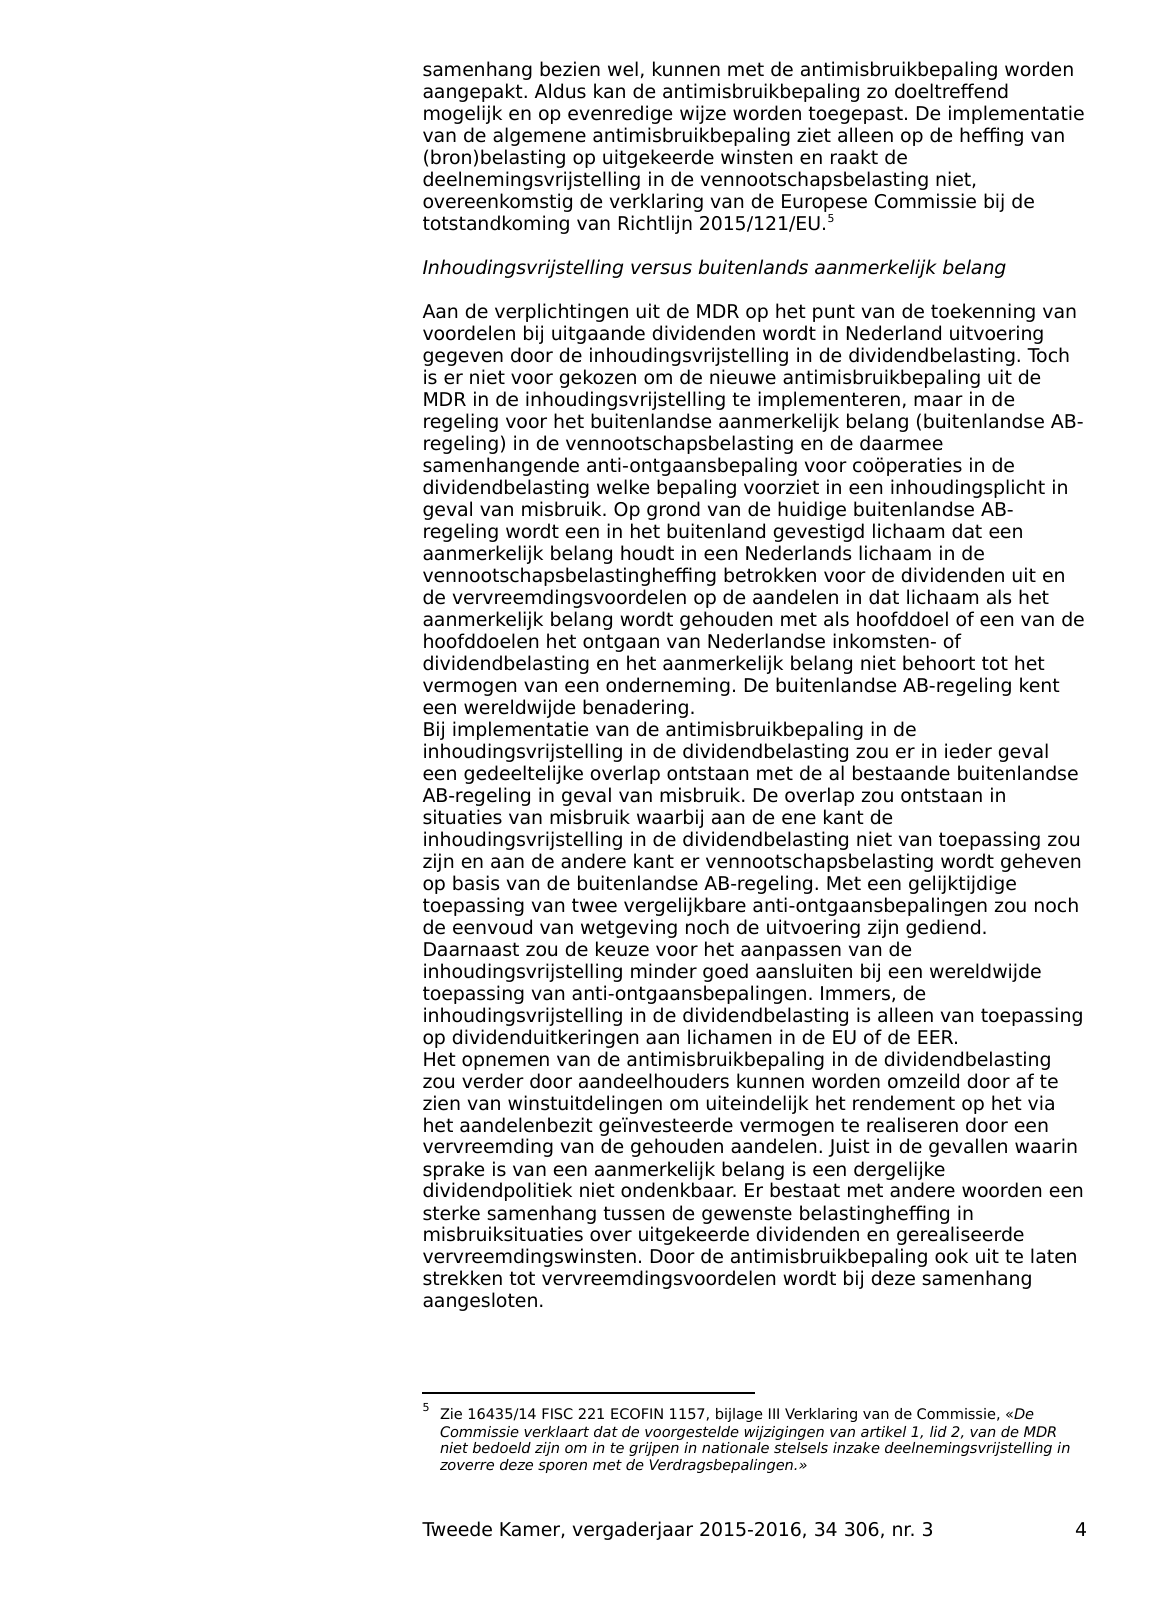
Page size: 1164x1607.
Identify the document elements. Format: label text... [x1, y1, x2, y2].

subtitle Inhoudingsvrijstelling versus buitenlands aanmerkelijk belang [422, 257, 1087, 279]
text Zie 16435/14 FISC 221 ECOFIN 1157, bijlage III Verklaring van de Commissie, «De Commissie verklaart dat de voorgestelde wijzigingen van artikel 1, lid 2, van de MDR niet bedoeld zijn om in te grijpen in nationale stelsels inzake deelnemingsvrijstelling in zoverre deze sporen met de Verdragsbepalingen.» [422, 1402, 1087, 1474]
text samenhang bezien wel, kunnen met de antimisbruikbepaling worden aangepakt. Aldus kan de antimisbruikbepaling zo doeltreffend mogelijk en op evenredige wijze worden toegepast. De implementatie van de algemene antimisbruikbepaling ziet alleen op de heffing van (bron)belasting op uitgekeerde winsten en raakt de deelnemingsvrijstelling in de vennootschapsbelasting niet, overeenkomstig de verklaring van de Europese Commissie bij de totstandkoming van Richtlijn 2015/121/EU. [422, 59, 1087, 235]
text Het opnemen van de antimisbruikbepaling in de dividendbelasting zou verder door aandeelhouders kunnen worden omzeild door af te zien van winstuitdelingen om uiteindelijk het rendement op het via het aandelenbezit geïnvesteerde vermogen te realiseren door een vervreemding van de gehouden aandelen. Juist in de gevallen waarin sprake is van een aanmerkelijk belang is een dergelijke dividendpolitiek niet ondenkbaar. Er bestaat met andere woorden een sterke samenhang tussen de gewenste belastingheffing in misbruiksituaties over uitgekeerde dividenden en gerealiseerde vervreemdingswinsten. Door de antimisbruikbepaling ook uit te laten strekken tot vervreemdingsvoordelen wordt bij deze samenhang aangesloten. [422, 1048, 1087, 1312]
text Bij implementatie van de antimisbruikbepaling in de inhoudingsvrijstelling in de dividendbelasting zou er in ieder geval een gedeeltelijke overlap ontstaan met de al bestaande buitenlandse AB-regeling in geval van misbruik. De overlap zou ontstaan in situaties van misbruik waarbij aan de ene kant de inhoudingsvrijstelling in de dividendbelasting niet van toepassing zou zijn en aan de andere kant er vennootschapsbelasting wordt geheven op basis van de buitenlandse AB-regeling. Met een gelijktijdige toepassing van twee vergelijkbare anti-ontgaansbepalingen zou noch de eenvoud van wetgeving noch de uitvoering zijn gediend. Daarnaast zou de keuze voor het aanpassen van de inhoudingsvrijstelling minder goed aansluiten bij een wereldwijde toepassing van anti-ontgaansbepalingen. Immers, de inhoudingsvrijstelling in de dividendbelasting is alleen van toepassing op dividenduitkeringen aan lichamen in de EU of de EER. [422, 719, 1087, 1048]
text Aan de verplichtingen uit de MDR op het punt van de toekenning van voordelen bij uitgaande dividenden wordt in Nederland uitvoering gegeven door de inhoudingsvrijstelling in de dividendbelasting. Toch is er niet voor gekozen om de nieuwe antimisbruikbepaling uit de MDR in de inhoudingsvrijstelling te implementeren, maar in de regeling voor het buitenlandse aanmerkelijk belang (buitenlandse AB-regeling) in de vennootschapsbelasting en de daarmee samenhangende anti-ontgaansbepaling voor coöperaties in de dividendbelasting welke bepaling voorziet in een inhoudingsplicht in geval van misbruik. Op grond van de huidige buitenlandse AB-regeling wordt een in het buitenland gevestigd lichaam dat een aanmerkelijk belang houdt in een Nederlands lichaam in de vennootschapsbelastingheffing betrokken voor de dividenden uit en de vervreemdingsvoordelen op de aandelen in dat lichaam als het aanmerkelijk belang wordt gehouden met als hoofddoel of een van de hoofddoelen het ontgaan van Nederlandse inkomsten- of dividendbelasting en het aanmerkelijk belang niet behoort tot het vermogen van een onderneming. De buitenlandse AB-regeling kent een wereldwijde benadering. [422, 301, 1087, 719]
